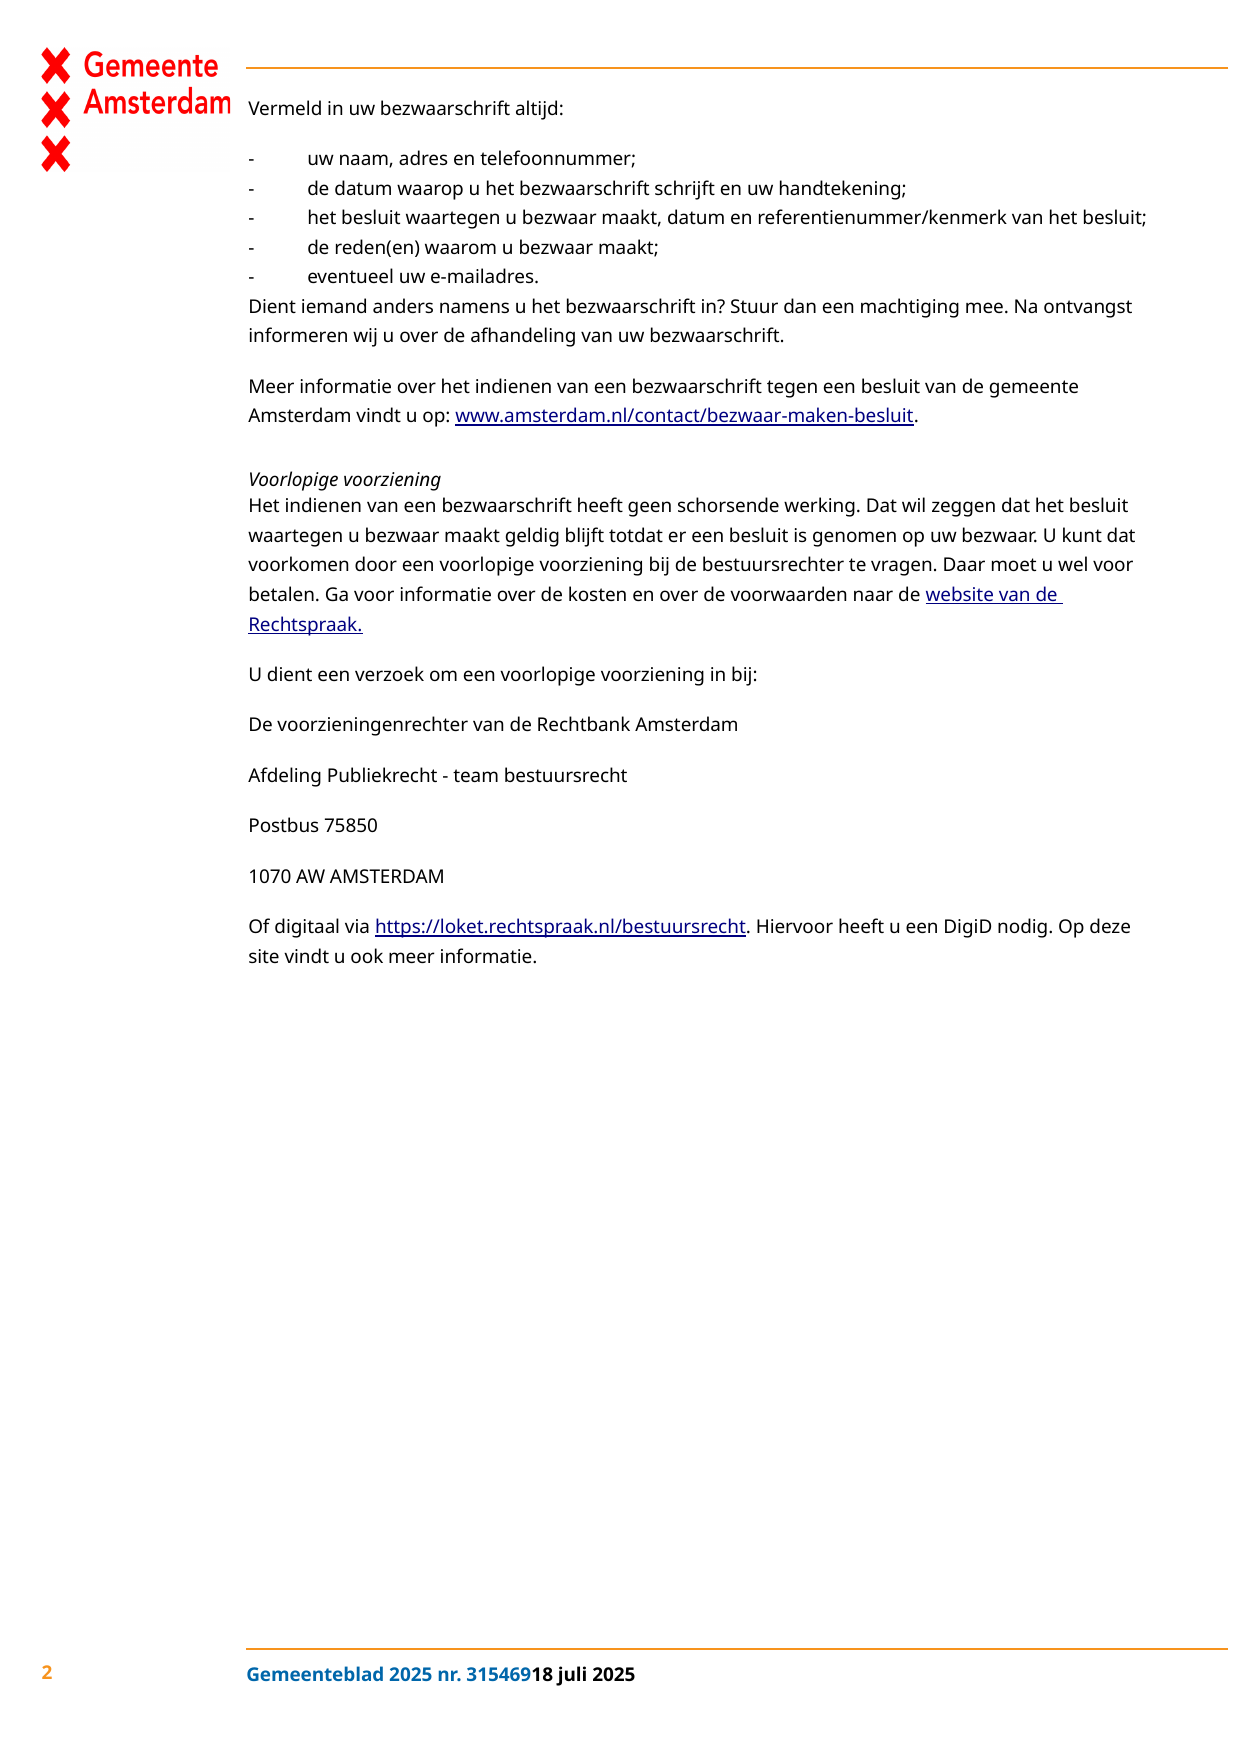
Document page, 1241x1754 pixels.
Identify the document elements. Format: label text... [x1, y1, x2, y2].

list eventueel uw e-mailadres. [248, 263, 1152, 289]
text 1070 AW AMSTERDAM [248, 863, 1152, 888]
list de datum waarop u het bezwaarschrift schrijft en uw handtekening; [248, 175, 1152, 201]
text Het indienen van een bezwaarschrift heeft geen schorsende werking. Dat wil zeggen dat het besluit waartegen u bezwaar maakt geldig blijft totdat er een besluit is genomen op uw bezwaar. U kunt dat voorkomen door een voorlopige voorziening bij de bestuursrechter te vragen. Daar moet u wel voor betalen. Ga voor informatie over de kosten en over de voorwaarden naar de website van de Rechtspraak. [248, 492, 1152, 636]
text Afdeling Publiekrecht - team bestuursrecht [248, 762, 1152, 788]
text Meer informatie over het indienen van een bezwaarschrift tegen een besluit van de gemeente Amsterdam vindt u op: www.amsterdam.nl/contact/bezwaar-maken-besluit. [248, 373, 1152, 428]
text Vermeld in uw bezwaarschrift altijd: [248, 95, 1152, 121]
text Voorlopige voorziening [248, 467, 1152, 492]
list de reden(en) waarom u bezwaar maakt; [248, 234, 1152, 260]
list het besluit waartegen u bezwaar maakt, datum en referentienummer/kenmerk van het besluit; [248, 204, 1152, 230]
list uw naam, adres en telefoonnummer; [248, 145, 1152, 171]
text Of digitaal via https://loket.rechtspraak.nl/bestuursrecht. Hiervoor heeft u een DigiD nodig. Op deze site vindt u ook meer informatie. [248, 913, 1152, 968]
text Dient iemand anders namens u het bezwaarschrift in? Stuur dan een machtiging mee. Na ontvangst informeren wij u over de afhandeling van uw bezwaarschrift. [248, 293, 1152, 348]
text Postbus 75850 [248, 812, 1152, 838]
text De voorzieningenrechter van de Rechtbank Amsterdam [248, 712, 1152, 737]
picture [41, 47, 231, 172]
text U dient een verzoek om een voorlopige voorziening in bij: [248, 661, 1152, 687]
